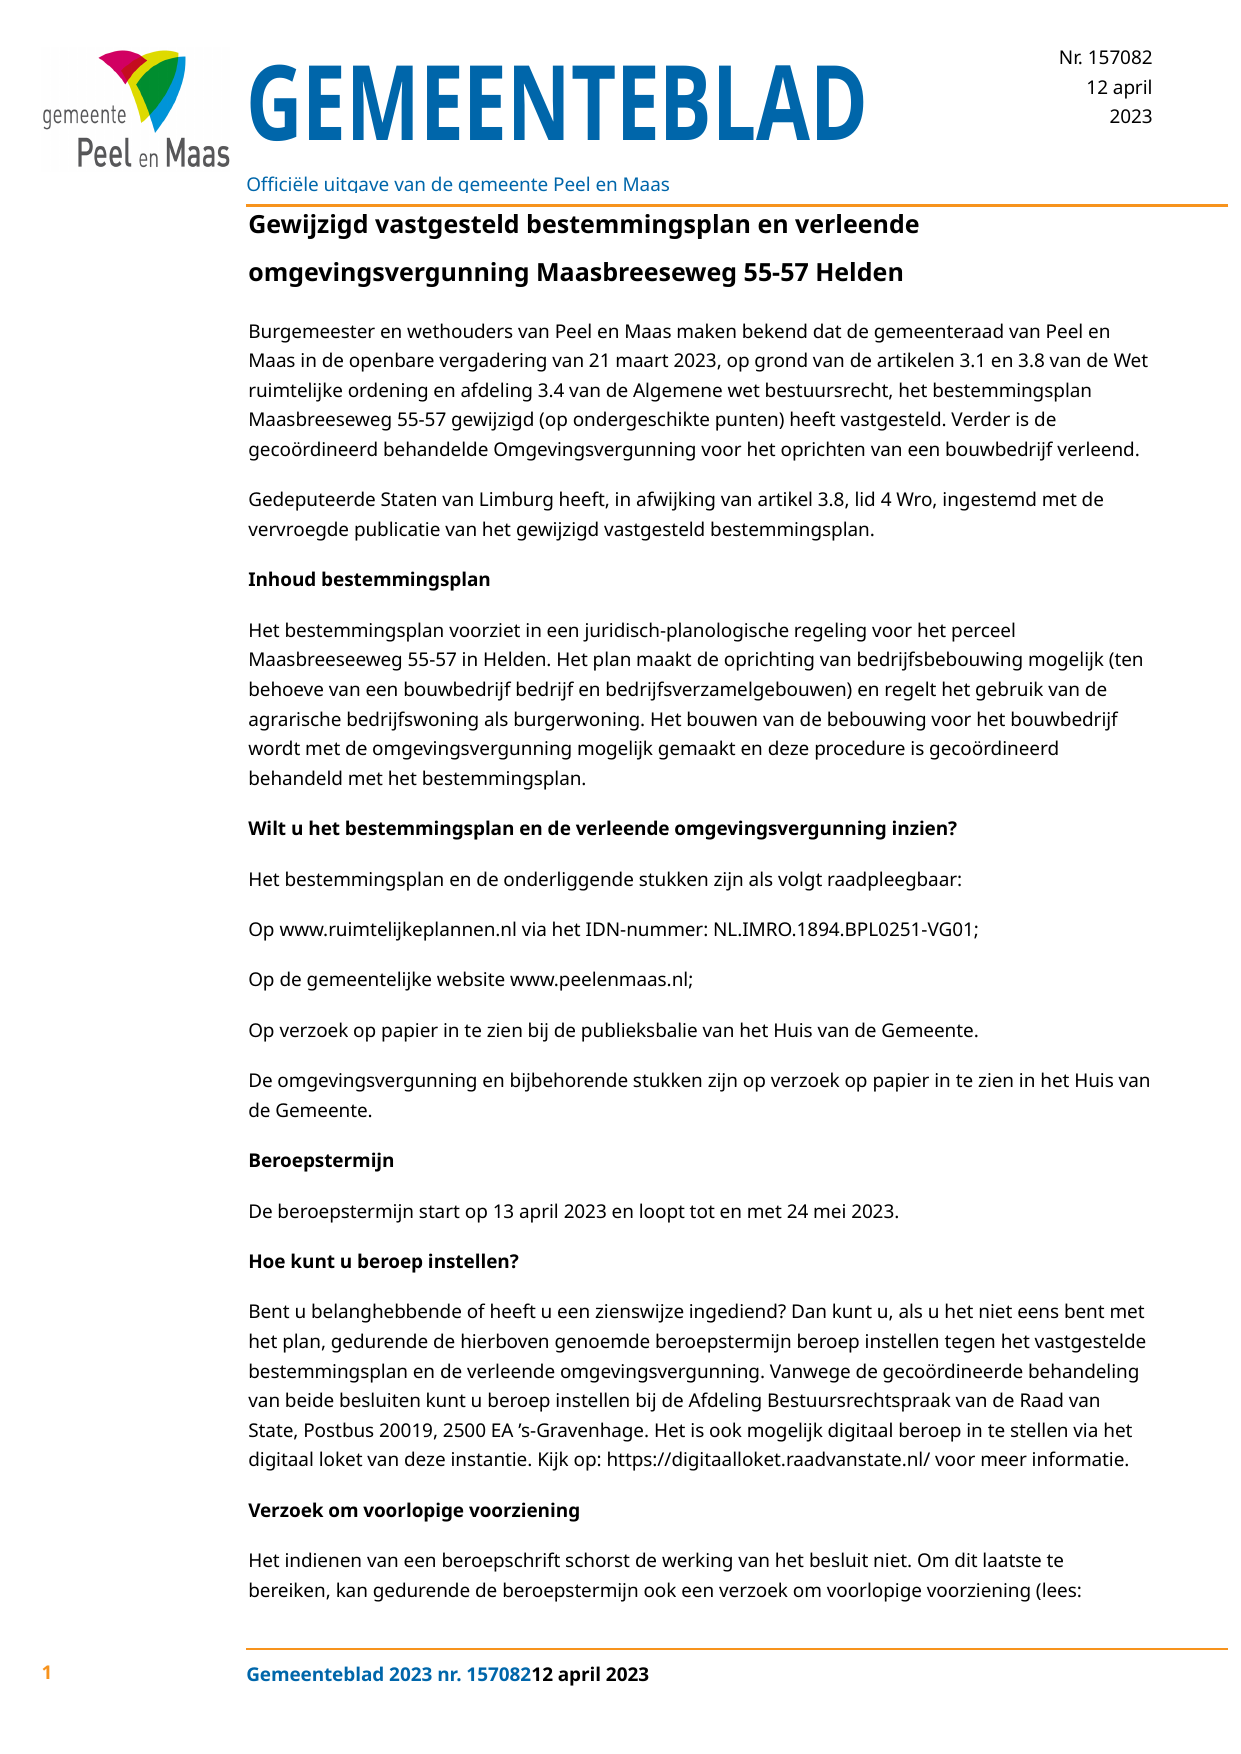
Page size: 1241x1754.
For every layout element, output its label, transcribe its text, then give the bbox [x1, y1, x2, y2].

text Op www.ruimtelijkeplannen.nl via het IDN-nummer: NL.IMRO.1894.BPL0251-VG01; [248, 916, 1152, 942]
text Het bestemmingsplan voorziet in een juridisch-planologische regeling voor het perceel Maasbreeseeweg 55-57 in Helden. Het plan maakt de oprichting van bedrijfsbebouwing mogelijk (ten behoeve van een bouwbedrijf bedrijf en bedrijfsverzamelgebouwen) en regelt het gebruik van de agrarische bedrijfswoning als burgerwoning. Het bouwen van de bebouwing voor het bouwbedrijf wordt met de omgevingsvergunning mogelijk gemaakt en deze procedure is gecoördineerd behandeld met het bestemmingsplan. [248, 617, 1152, 791]
text Beroepstermijn [248, 1147, 1152, 1173]
text Burgemeester en wethouders van Peel en Maas maken bekend dat de gemeenteraad van Peel en Maas in de openbare vergadering van 21 maart 2023, op grond van de artikelen 3.1 en 3.8 van de Wet ruimtelijke ordening en afdeling 3.4 van de Algemene wet bestuursrecht, het bestemmingsplan Maasbreeseweg 55-57 gewijzigd (op ondergeschikte punten) heeft vastgesteld. Verder is de gecoördineerd behandelde Omgevingsvergunning voor het oprichten van een bouwbedrijf verleend. [248, 318, 1152, 462]
text Hoe kunt u beroep instellen? [248, 1248, 1152, 1274]
text Verzoek om voorlopige voorziening [248, 1497, 1152, 1523]
text Op de gemeentelijke website www.peelenmaas.nl; [248, 967, 1152, 992]
text De beroepstermijn start op 13 april 2023 en loopt tot en met 24 mei 2023. [248, 1198, 1152, 1224]
text Op verzoek op papier in te zien bij de publieksbalie van het Huis van de Gemeente. [248, 1017, 1152, 1043]
picture [41, 47, 231, 172]
text De omgevingsvergunning en bijbehorende stukken zijn op verzoek op papier in te zien in het Huis van de Gemeente. [248, 1067, 1152, 1123]
text Inhoud bestemmingsplan [248, 567, 1152, 592]
text Gewijzigd vastgesteld bestemmingsplan en verleende omgevingsvergunning Maasbreeseweg 55-57 Helden [248, 207, 1152, 288]
text Het bestemmingsplan en de onderliggende stukken zijn als volgt raadpleegbaar: [248, 866, 1152, 892]
text Gedeputeerde Staten van Limburg heeft, in afwijking van artikel 3.8, lid 4 Wro, ingestemd met de vervroegde publicatie van het gewijzigd vastgesteld bestemmingsplan. [248, 487, 1152, 542]
text Wilt u het bestemmingsplan en de verleende omgevingsvergunning inzien? [248, 815, 1152, 841]
text Bent u belanghebbende of heeft u een zienswijze ingediend? Dan kunt u, als u het niet eens bent met het plan, gedurende de hierboven genoemde beroepstermijn beroep instellen tegen het vastgestelde bestemmingsplan en de verleende omgevingsvergunning. Vanwege de gecoördineerde behandeling van beide besluiten kunt u beroep instellen bij de Afdeling Bestuursrechtspraak van de Raad van State, Postbus 20019, 2500 EA ’s-Gravenhage. Het is ook mogelijk digitaal beroep in te stellen via het digitaal loket van deze instantie. Kijk op: https://digitaalloket.raadvanstate.nl/ voor meer informatie. [248, 1299, 1152, 1472]
text Het indienen van een beroepschrift schorst de werking van het besluit niet. Om dit laatste te bereiken, kan gedurende de beroepstermijn ook een verzoek om voorlopige voorziening (lees: [248, 1547, 1152, 1603]
